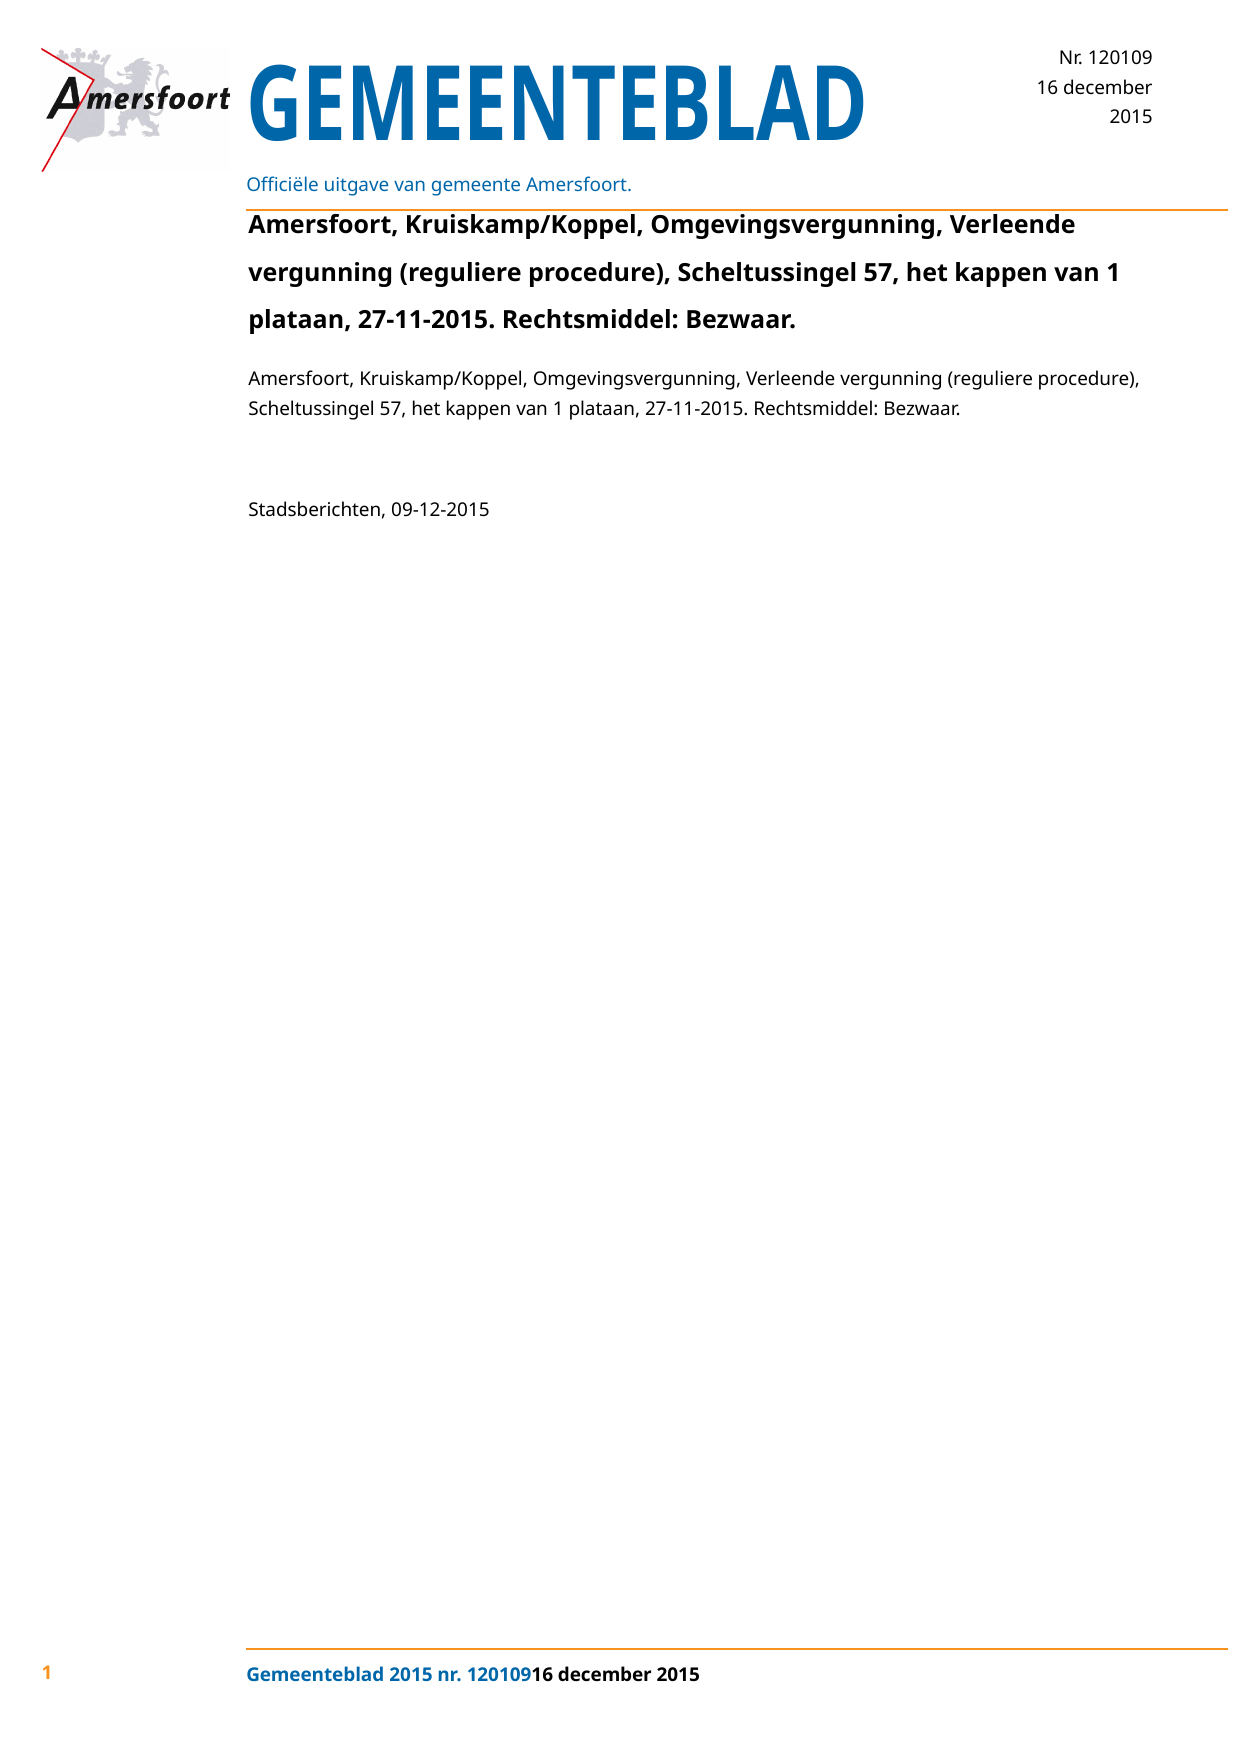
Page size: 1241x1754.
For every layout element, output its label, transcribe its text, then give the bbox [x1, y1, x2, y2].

text Amersfoort, Kruiskamp/Koppel, Omgevingsvergunning, Verleende vergunning (reguliere procedure), Scheltussingel 57, het kappen van 1 plataan, 27-11-2015. Rechtsmiddel: Bezwaar. [248, 211, 1152, 336]
text Amersfoort, Kruiskamp/Koppel, Omgevingsvergunning, Verleende vergunning (reguliere procedure), Scheltussingel 57, het kappen van 1 plataan, 27-11-2015. Rechtsmiddel: Bezwaar. [248, 366, 1152, 421]
picture [41, 47, 231, 172]
text Stadsberichten, 09-12-2015 [248, 496, 1152, 522]
